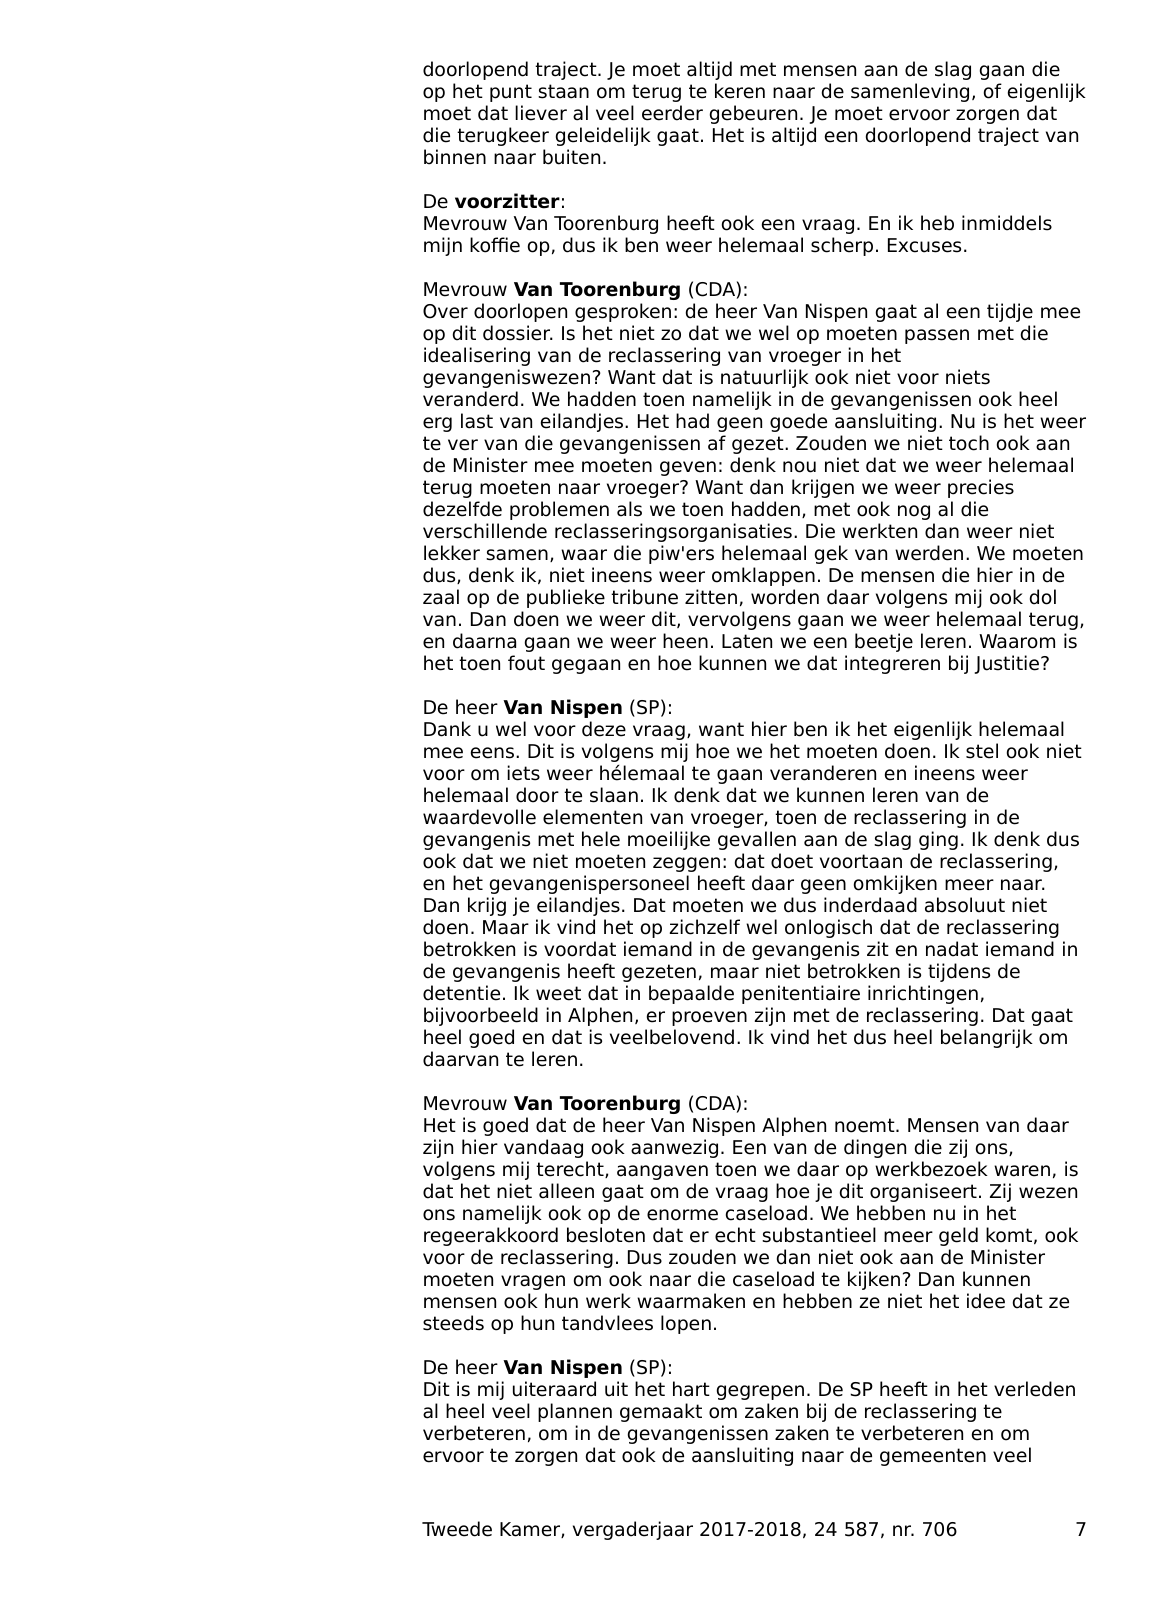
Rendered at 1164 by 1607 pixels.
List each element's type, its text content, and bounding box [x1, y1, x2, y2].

text Dank u wel voor deze vraag, want hier ben ik het eigenlijk helemaal mee eens. Dit is volgens mij hoe we het moeten doen. Ik stel ook niet voor om iets weer hélemaal te gaan veranderen en ineens weer helemaal door te slaan. Ik denk dat we kunnen leren van de waardevolle elementen van vroeger, toen de reclassering in de gevangenis met hele moeilijke gevallen aan de slag ging. Ik denk dus ook dat we niet moeten zeggen: dat doet voortaan de reclassering, en het gevangenispersoneel heeft daar geen omkijken meer naar. Dan krijg je eilandjes. Dat moeten we dus inderdaad absoluut niet doen. Maar ik vind het op zichzelf wel onlogisch dat de reclassering betrokken is voordat iemand in de gevangenis zit en nadat iemand in de gevangenis heeft gezeten, maar niet betrokken is tijdens de detentie. Ik weet dat in bepaalde penitentiaire inrichtingen, bijvoorbeeld in Alphen, er proeven zijn met de reclassering. Dat gaat heel goed en dat is veelbelovend. Ik vind het dus heel belangrijk om daarvan te leren. [422, 719, 1087, 1071]
text Over doorlopen gesproken: de heer Van Nispen gaat al een tijdje mee op dit dossier. Is het niet zo dat we wel op moeten passen met die idealisering van de reclassering van vroeger in het gevangeniswezen? Want dat is natuurlijk ook niet voor niets veranderd. We hadden toen namelijk in de gevangenissen ook heel erg last van eilandjes. Het had geen goede aansluiting. Nu is het weer te ver van die gevangenissen af gezet. Zouden we niet toch ook aan de Minister mee moeten geven: denk nou niet dat we weer helemaal terug moeten naar vroeger? Want dan krijgen we weer precies dezelfde problemen als we toen hadden, met ook nog al die verschillende reclasseringsorganisaties. Die werkten dan weer niet lekker samen, waar die piw'ers helemaal gek van werden. We moeten dus, denk ik, niet ineens weer omklappen. De mensen die hier in de zaal op de publieke tribune zitten, worden daar volgens mij ook dol van. Dan doen we weer dit, vervolgens gaan we weer helemaal terug, en daarna gaan we weer heen. Laten we een beetje leren. Waarom is het toen fout gegaan en hoe kunnen we dat integreren bij Justitie? [422, 301, 1087, 675]
text De heer Van Nispen (SP): [422, 697, 1087, 719]
text Mevrouw Van Toorenburg (CDA): [422, 1093, 1087, 1115]
text Mevrouw Van Toorenburg heeft ook een vraag. En ik heb inmiddels mijn koffie op, dus ik ben weer helemaal scherp. Excuses. [422, 213, 1087, 257]
text doorlopend traject. Je moet altijd met mensen aan de slag gaan die op het punt staan om terug te keren naar de samenleving, of eigenlijk moet dat liever al veel eerder gebeuren. Je moet ervoor zorgen dat die terugkeer geleidelijk gaat. Het is altijd een doorlopend traject van binnen naar buiten. [422, 59, 1087, 169]
text Het is goed dat de heer Van Nispen Alphen noemt. Mensen van daar zijn hier vandaag ook aanwezig. Een van de dingen die zij ons, volgens mij terecht, aangaven toen we daar op werkbezoek waren, is dat het niet alleen gaat om de vraag hoe je dit organiseert. Zij wezen ons namelijk ook op de enorme caseload. We hebben nu in het regeerakkoord besloten dat er echt substantieel meer geld komt, ook voor de reclassering. Dus zouden we dan niet ook aan de Minister moeten vragen om ook naar die caseload te kijken? Dan kunnen mensen ook hun werk waarmaken en hebben ze niet het idee dat ze steeds op hun tandvlees lopen. [422, 1115, 1087, 1335]
text Dit is mij uiteraard uit het hart gegrepen. De SP heeft in het verleden al heel veel plannen gemaakt om zaken bij de reclassering te verbeteren, om in de gevangenissen zaken te verbeteren en om ervoor te zorgen dat ook de aansluiting naar de gemeenten veel [422, 1379, 1087, 1467]
text De heer Van Nispen (SP): [422, 1357, 1087, 1379]
text Mevrouw Van Toorenburg (CDA): [422, 279, 1087, 301]
text De voorzitter: [422, 191, 1087, 213]
